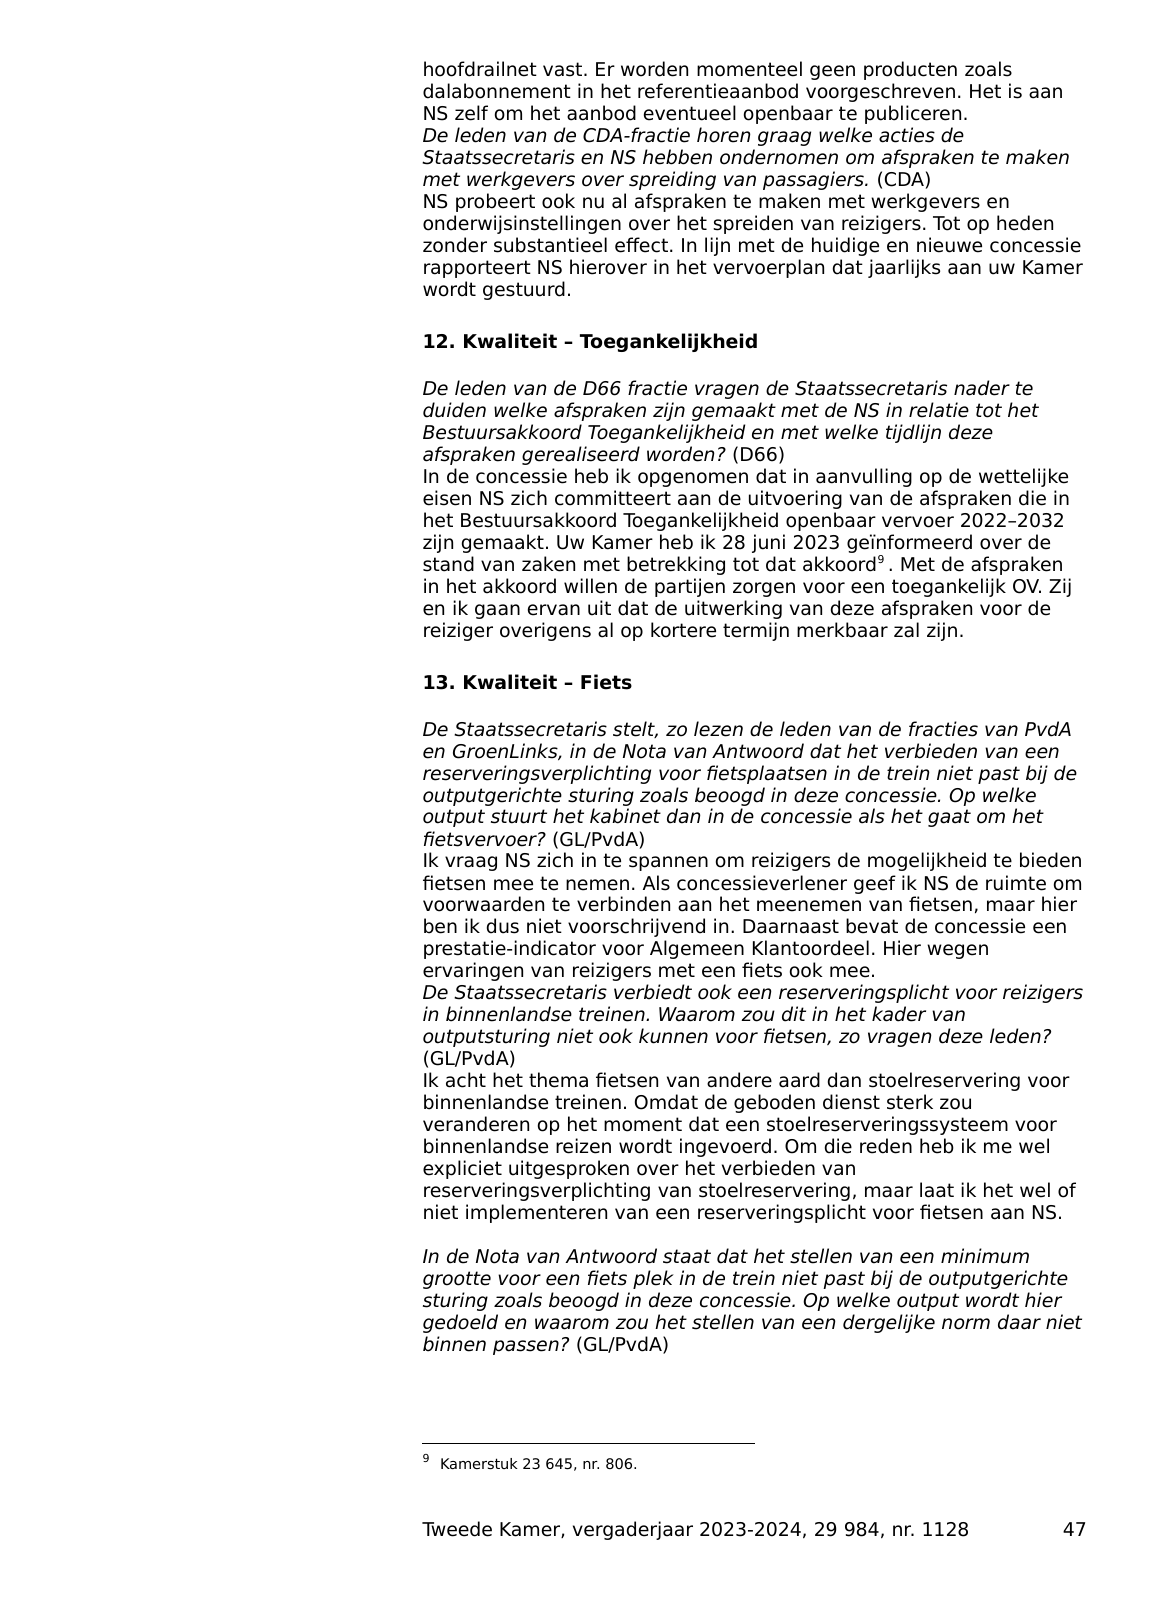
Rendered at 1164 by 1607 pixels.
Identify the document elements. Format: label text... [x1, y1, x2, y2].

text Ik acht het thema fietsen van andere aard dan stoelreservering voor binnenlandse treinen. Omdat de geboden dienst sterk zou veranderen op het moment dat een stoelreserveringssysteem voor binnenlandse reizen wordt ingevoerd. Om die reden heb ik me wel expliciet uitgesproken over het verbieden van reserveringsverplichting van stoelreservering, maar laat ik het wel of niet implementeren van een reserveringsplicht voor fietsen aan NS. [422, 1070, 1087, 1224]
subtitle 13. Kwaliteit – Fiets [422, 672, 1087, 693]
text Ik vraag NS zich in te spannen om reizigers de mogelijkheid te bieden fietsen mee te nemen. Als concessieverlener geef ik NS de ruimte om voorwaarden te verbinden aan het meenemen van fietsen, maar hier ben ik dus niet voorschrijvend in. Daarnaast bevat de concessie een prestatie-indicator voor Algemeen Klantoordeel. Hier wegen ervaringen van reizigers met een fiets ook mee. [422, 850, 1087, 982]
text Kamerstuk 23 645, nr. 806. [422, 1452, 1087, 1474]
text De Staatssecretaris verbiedt ook een reserveringsplicht voor reizigers in binnenlandse treinen. Waarom zou dit in het kader van outputsturing niet ook kunnen voor fietsen, zo vragen deze leden? (GL/PvdA) [422, 982, 1087, 1070]
subtitle 12. Kwaliteit – Toegankelijkheid [422, 331, 1087, 353]
text In de concessie heb ik opgenomen dat in aanvulling op de wettelijke eisen NS zich committeert aan de uitvoering van de afspraken die in het Bestuursakkoord Toegankelijkheid openbaar vervoer 2022–2032 zijn gemaakt. Uw Kamer heb ik 28 juni 2023 geïnformeerd over de stand van zaken met betrekking tot dat akkoord. Met de afspraken in het akkoord willen de partijen zorgen voor een toegankelijk OV. Zij en ik gaan ervan uit dat de uitwerking van deze afspraken voor de reiziger overigens al op kortere termijn merkbaar zal zijn. [422, 466, 1087, 642]
text hoofdrailnet vast. Er worden momenteel geen producten zoals dalabonnement in het referentieaanbod voorgeschreven. Het is aan NS zelf om het aanbod eventueel openbaar te publiceren. [422, 59, 1087, 125]
text NS probeert ook nu al afspraken te maken met werkgevers en onderwijsinstellingen over het spreiden van reizigers. Tot op heden zonder substantieel effect. In lijn met de huidige en nieuwe concessie rapporteert NS hierover in het vervoerplan dat jaarlijks aan uw Kamer wordt gestuurd. [422, 191, 1087, 301]
text De leden van de CDA-fractie horen graag welke acties de Staatssecretaris en NS hebben ondernomen om afspraken te maken met werkgevers over spreiding van passagiers. (CDA) [422, 125, 1087, 191]
text De Staatssecretaris stelt, zo lezen de leden van de fracties van PvdA en GroenLinks, in de Nota van Antwoord dat het verbieden van een reserveringsverplichting voor fietsplaatsen in de trein niet past bij de outputgerichte sturing zoals beoogd in deze concessie. Op welke output stuurt het kabinet dan in de concessie als het gaat om het fietsvervoer? (GL/PvdA) [422, 718, 1087, 850]
text In de Nota van Antwoord staat dat het stellen van een minimum grootte voor een fiets plek in de trein niet past bij de outputgerichte sturing zoals beoogd in deze concessie. Op welke output wordt hier gedoeld en waarom zou het stellen van een dergelijke norm daar niet binnen passen? (GL/PvdA) [422, 1246, 1087, 1356]
text De leden van de D66 fractie vragen de Staatssecretaris nader te duiden welke afspraken zijn gemaakt met de NS in relatie tot het Bestuursakkoord Toegankelijkheid en met welke tijdlijn deze afspraken gerealiseerd worden? (D66) [422, 378, 1087, 466]
